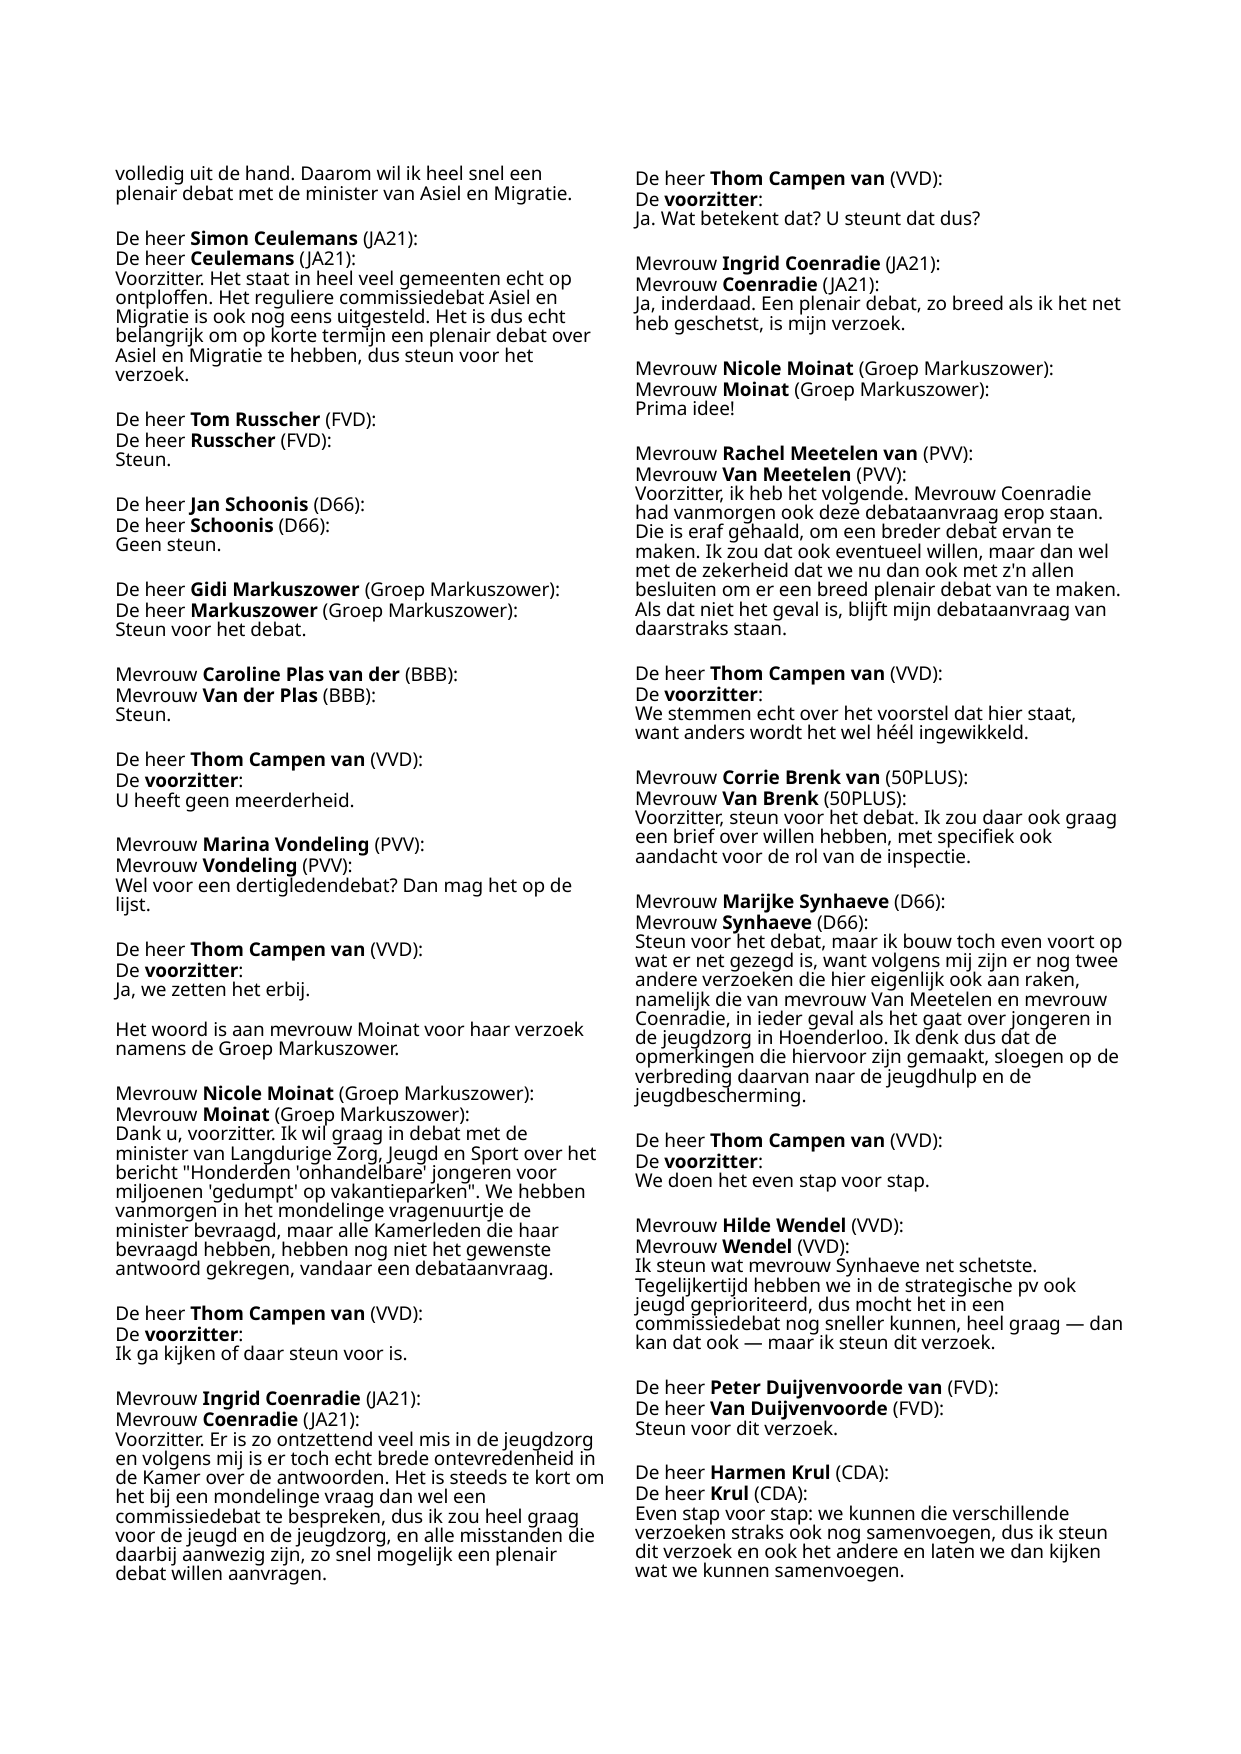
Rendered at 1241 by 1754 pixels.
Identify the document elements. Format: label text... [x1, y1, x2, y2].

text Mevrouw Synhaeve (D66): [635, 914, 1125, 933]
text Mevrouw Corrie Brenk van (50PLUS): [635, 764, 1125, 790]
text De voorzitter: [635, 686, 1125, 705]
text De heer Simon Ceulemans (JA21): [115, 225, 605, 250]
text Steun voor het debat. [115, 621, 605, 641]
text De heer Peter Duijvenvoorde van (FVD): [635, 1374, 1125, 1400]
text Dank u, voorzitter. Ik wil graag in debat met de minister van Langdurige Zorg, Jeugd en Sport over het bericht "Honderden 'onhandelbare' jongeren voor miljoenen 'gedumpt' op vakantieparken". We hebben vanmorgen in het mondelinge vragenuurtje de minister bevraagd, maar alle Kamerleden die haar bevraagd hebben, hebben nog niet het gewenste antwoord gekregen, vandaar een debataanvraag. [115, 1125, 605, 1279]
text Mevrouw Nicole Moinat (Groep Markuszower): [635, 355, 1125, 381]
text De heer Krul (CDA): [635, 1485, 1125, 1504]
text Mevrouw Van Brenk (50PLUS): [635, 790, 1125, 809]
text Steun voor dit verzoek. [635, 1419, 1125, 1439]
text volledig uit de hand. Daarom wil ik heel snel een plenair debat met de minister van Asiel en Migratie. [115, 165, 605, 204]
text Ik ga kijken of daar steun voor is. [115, 1345, 605, 1365]
text Ja, inderdaad. Een plenair debat, zo breed als ik het net heb geschetst, is mijn verzoek. [635, 295, 1125, 334]
text Voorzitter. Het staat in heel veel gemeenten echt op ontploffen. Het reguliere commissiedebat Asiel en Migratie is ook nog eens uitgesteld. Het is dus echt belangrijk om op korte termijn een plenair debat over Asiel en Migratie te hebben, dus steun voor het verzoek. [115, 270, 605, 385]
text Wel voor een dertigledendebat? Dan mag het op de lijst. [115, 877, 605, 915]
text De voorzitter: [635, 1153, 1125, 1172]
text Mevrouw Nicole Moinat (Groep Markuszower): [115, 1080, 605, 1106]
text Het woord is aan mevrouw Moinat voor haar verzoek namens de Groep Markuszower. [115, 1021, 605, 1059]
text Mevrouw Moinat (Groep Markuszower): [635, 381, 1125, 400]
text Steun voor het debat, maar ik bouw toch even voort op wat er net gezegd is, want volgens mij zijn er nog twee andere verzoeken die hier eigenlijk ook aan raken, namelijk die van mevrouw Van Meetelen en mevrouw Coenradie, in ieder geval als het gaat over jongeren in de jeugdzorg in Hoenderloo. Ik denk dus dat de opmerkingen die hiervoor zijn gemaakt, sloegen op de verbreding daarvan naar de jeugdhulp en de jeugdbescherming. [635, 933, 1125, 1106]
text Voorzitter, ik heb het volgende. Mevrouw Coenradie had vanmorgen ook deze debataanvraag erop staan. Die is eraf gehaald, om een breder debat ervan te maken. Ik zou dat ook eventueel willen, maar dan wel met de zekerheid dat we nu dan ook met z'n allen besluiten om er een breed plenair debat van te maken. Als dat niet het geval is, blijft mijn debataanvraag van daarstraks staan. [635, 485, 1125, 639]
text De heer Thom Campen van (VVD): [635, 660, 1125, 686]
text De heer Harmen Krul (CDA): [635, 1459, 1125, 1485]
text Mevrouw Vondeling (PVV): [115, 857, 605, 877]
text De heer Thom Campen van (VVD): [115, 1300, 605, 1326]
text Steun. [115, 451, 605, 470]
text Geen steun. [115, 536, 605, 556]
text Ja. Wat betekent dat? U steunt dat dus? [635, 210, 1125, 229]
text Mevrouw Caroline Plas van der (BBB): [115, 661, 605, 687]
text De heer Markuszower (Groep Markuszower): [115, 602, 605, 621]
text Mevrouw Van der Plas (BBB): [115, 687, 605, 706]
text Mevrouw Coenradie (JA21): [635, 276, 1125, 295]
text Mevrouw Ingrid Coenradie (JA21): [635, 250, 1125, 276]
text We doen het even stap voor stap. [635, 1172, 1125, 1191]
text Steun. [115, 706, 605, 726]
text De voorzitter: [115, 1326, 605, 1345]
text Mevrouw Marijke Synhaeve (D66): [635, 888, 1125, 914]
text De heer Ceulemans (JA21): [115, 250, 605, 270]
text De voorzitter: [635, 191, 1125, 210]
text Voorzitter. Er is zo ontzettend veel mis in de jeugdzorg en volgens mij is er toch echt brede ontevredenheid in de Kamer over de antwoorden. Het is steeds te kort om het bij een mondelinge vraag dan wel een commissiedebat te bespreken, dus ik zou heel graag voor de jeugd en de jeugdzorg, en alle misstanden die daarbij aanwezig zijn, zo snel mogelijk een plenair debat willen aanvragen. [115, 1431, 605, 1585]
text Mevrouw Wendel (VVD): [635, 1238, 1125, 1257]
text De heer Thom Campen van (VVD): [115, 936, 605, 962]
text De heer Schoonis (D66): [115, 517, 605, 536]
text De heer Gidi Markuszower (Groep Markuszower): [115, 576, 605, 602]
text De heer Thom Campen van (VVD): [635, 1127, 1125, 1153]
text U heeft geen meerderheid. [115, 792, 605, 811]
text Ik steun wat mevrouw Synhaeve net schetste. Tegelijkertijd hebben we in de strategische pv ook jeugd geprioriteerd, dus mocht het in een commissiedebat nog sneller kunnen, heel graag — dan kan dat ook — maar ik steun dit verzoek. [635, 1257, 1125, 1354]
text Mevrouw Marina Vondeling (PVV): [115, 832, 605, 857]
text Ja, we zetten het erbij. [115, 981, 605, 1000]
text Mevrouw Van Meetelen (PVV): [635, 466, 1125, 485]
text Mevrouw Moinat (Groep Markuszower): [115, 1106, 605, 1125]
text De heer Thom Campen van (VVD): [635, 165, 1125, 191]
text De heer Tom Russcher (FVD): [115, 406, 605, 432]
text De heer Thom Campen van (VVD): [115, 747, 605, 772]
text De heer Russcher (FVD): [115, 432, 605, 451]
text De heer Van Duijvenvoorde (FVD): [635, 1400, 1125, 1419]
text Mevrouw Hilde Wendel (VVD): [635, 1212, 1125, 1238]
text Voorzitter, steun voor het debat. Ik zou daar ook graag een brief over willen hebben, met specifiek ook aandacht voor de rol van de inspectie. [635, 809, 1125, 867]
text Prima idee! [635, 400, 1125, 419]
text Mevrouw Rachel Meetelen van (PVV): [635, 440, 1125, 466]
text Even stap voor stap: we kunnen die verschillende verzoeken straks ook nog samenvoegen, dus ik steun dit verzoek en ook het andere en laten we dan kijken wat we kunnen samenvoegen. [635, 1504, 1125, 1582]
text Mevrouw Coenradie (JA21): [115, 1411, 605, 1431]
text We stemmen echt over het voorstel dat hier staat, want anders wordt het wel héél ingewikkeld. [635, 705, 1125, 743]
text De heer Jan Schoonis (D66): [115, 491, 605, 517]
text De voorzitter: [115, 962, 605, 981]
text De voorzitter: [115, 772, 605, 792]
text Mevrouw Ingrid Coenradie (JA21): [115, 1386, 605, 1411]
